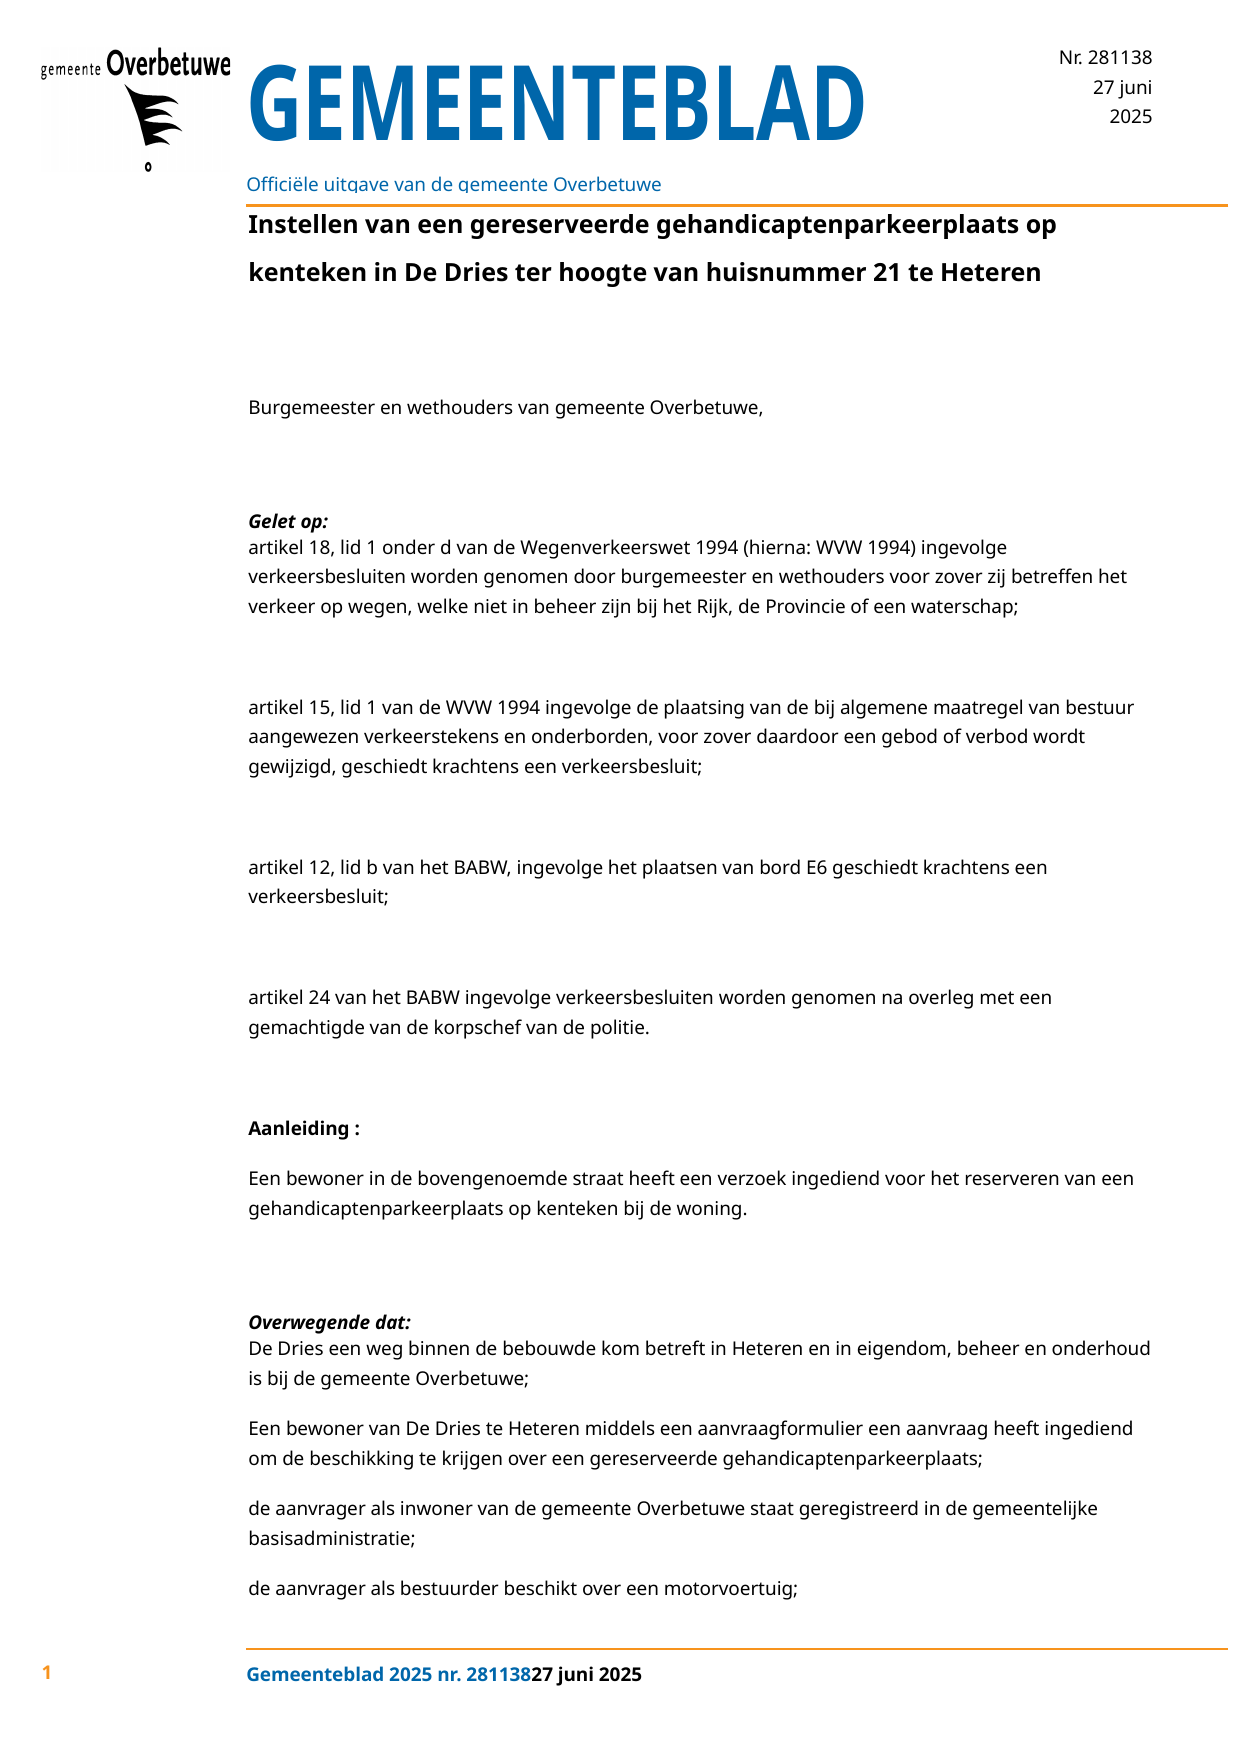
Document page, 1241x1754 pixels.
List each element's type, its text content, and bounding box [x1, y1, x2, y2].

text De Dries een weg binnen de bebouwde kom betreft in Heteren en in eigendom, beheer en onderhoud is bij de gemeente Overbetuwe; [248, 1335, 1152, 1390]
text Een bewoner in de bovengenoemde straat heeft een verzoek ingediend voor het reserveren van een gehandicaptenparkeerplaats op kenteken bij de woning. [248, 1165, 1152, 1221]
text de aanvrager als bestuurder beschikt over een motorvoertuig; [248, 1575, 1152, 1601]
picture [41, 47, 231, 172]
text de aanvrager als inwoner van de gemeente Overbetuwe staat geregistreerd in de gemeentelijke basisadministratie; [248, 1495, 1152, 1550]
text Instellen van een gereserveerde gehandicaptenparkeerplaats op kenteken in De Dries ter hoogte van huisnummer 21 te Heteren [248, 207, 1152, 288]
text artikel 12, lid b van het BABW, ingevolge het plaatsen van bord E6 geschiedt krachtens een verkeersbesluit; [248, 854, 1152, 909]
text Overwegende dat: [248, 1309, 1152, 1335]
text Een bewoner van De Dries te Heteren middels een aanvraagformulier een aanvraag heeft ingediend om de beschikking te krijgen over een gereserveerde gehandicaptenparkeerplaats; [248, 1415, 1152, 1470]
text artikel 15, lid 1 van de WVW 1994 ingevolge de plaatsing van de bij algemene maatregel van bestuur aangewezen verkeerstekens en onderborden, voor zover daardoor een gebod of verbod wordt gewijzigd, geschiedt krachtens een verkeersbesluit; [248, 694, 1152, 779]
text artikel 24 van het BABW ingevolge verkeersbesluiten worden genomen na overleg met een gemachtigde van de korpschef van de politie. [248, 984, 1152, 1040]
text Burgemeester en wethouders van gemeente Overbetuwe, [248, 394, 1152, 420]
text artikel 18, lid 1 onder d van de Wegenverkeerswet 1994 (hierna: WVW 1994) ingevolge verkeersbesluiten worden genomen door burgemeester en wethouders voor zover zij betreffen het verkeer op wegen, welke niet in beheer zijn bij het Rijk, de Provincie of een waterschap; [248, 534, 1152, 619]
text Aanleiding : [248, 1115, 1152, 1141]
text Gelet op: [248, 508, 1152, 534]
